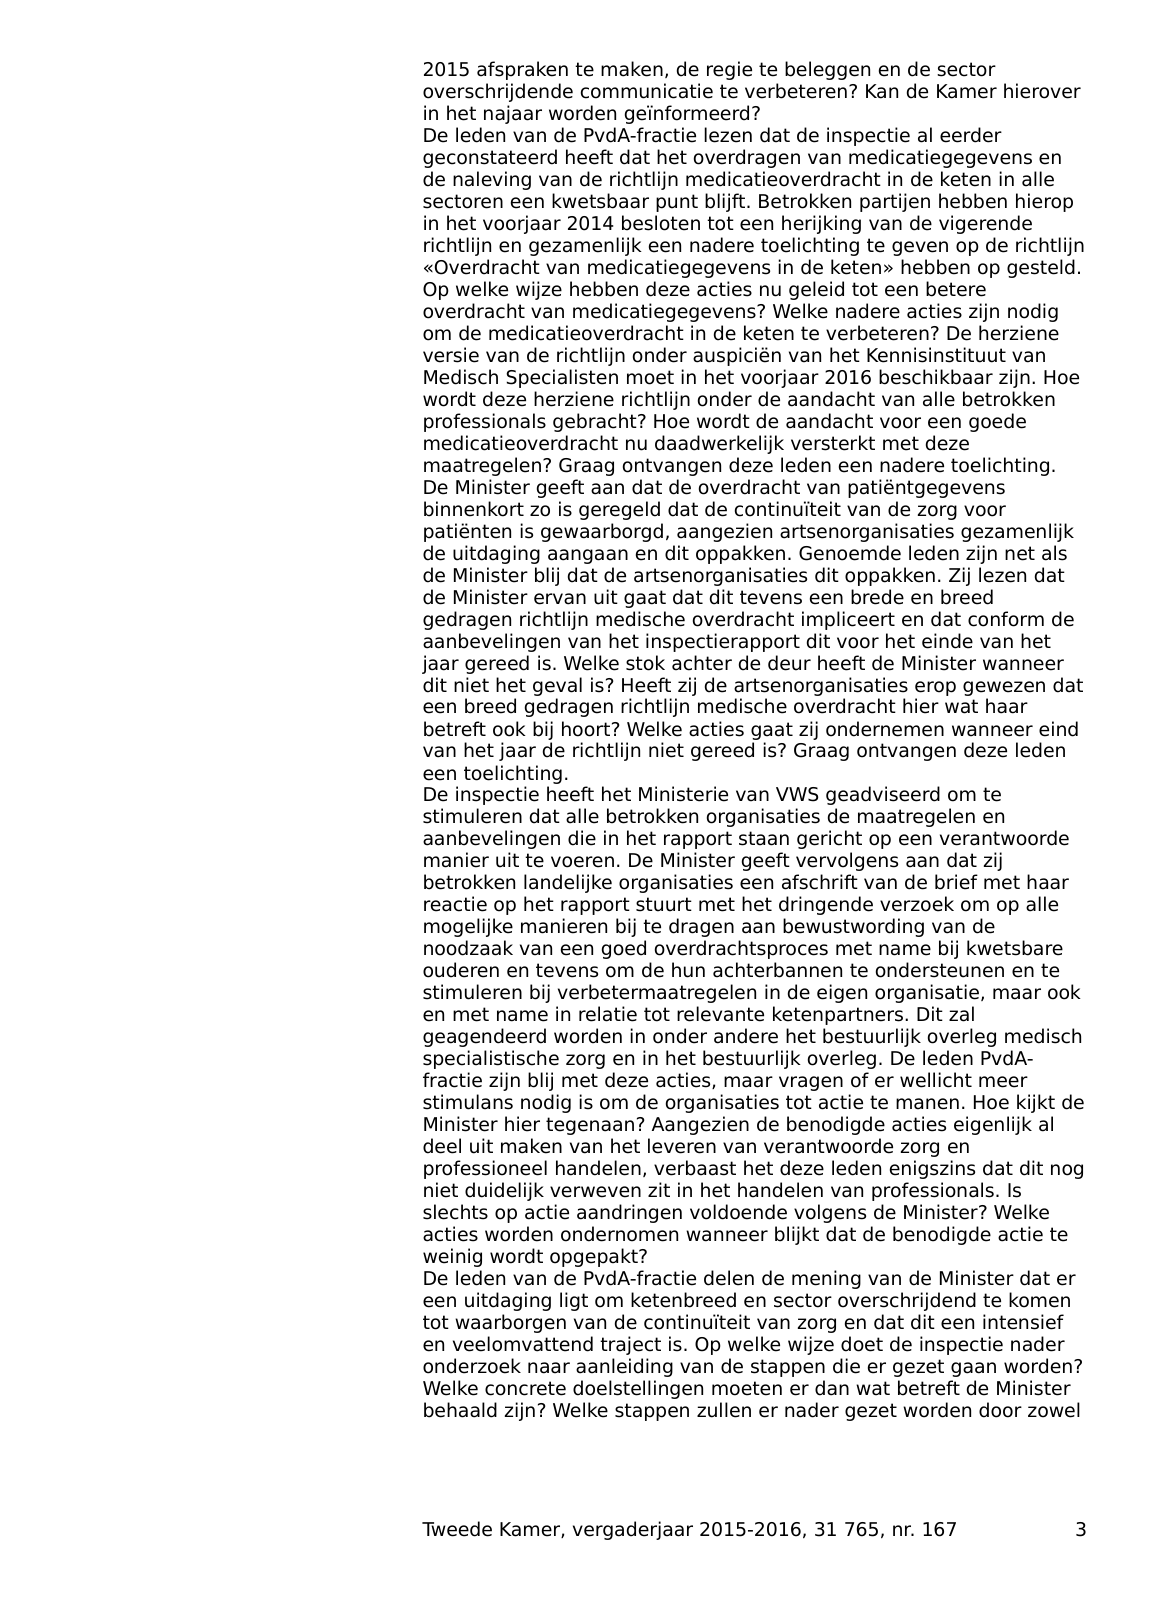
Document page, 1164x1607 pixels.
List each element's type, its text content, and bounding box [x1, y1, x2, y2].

text De leden van de PvdA-fractie lezen dat de inspectie al eerder geconstateerd heeft dat het overdragen van medicatiegegevens en de naleving van de richtlijn medicatieoverdracht in de keten in alle sectoren een kwetsbaar punt blijft. Betrokken partijen hebben hierop in het voorjaar 2014 besloten tot een herijking van de vigerende richtlijn en gezamenlijk een nadere toelichting te geven op de richtlijn «Overdracht van medicatiegegevens in de keten» hebben op gesteld. Op welke wijze hebben deze acties nu geleid tot een betere overdracht van medicatiegegevens? Welke nadere acties zijn nodig om de medicatieoverdracht in de keten te verbeteren? De herziene versie van de richtlijn onder auspiciën van het Kennisinstituut van Medisch Specialisten moet in het voorjaar 2016 beschikbaar zijn. Hoe wordt deze herziene richtlijn onder de aandacht van alle betrokken professionals gebracht? Hoe wordt de aandacht voor een goede medicatieoverdracht nu daadwerkelijk versterkt met deze maatregelen? Graag ontvangen deze leden een nadere toelichting. [422, 125, 1087, 477]
text 2015 afspraken te maken, de regie te beleggen en de sector overschrijdende communicatie te verbeteren? Kan de Kamer hierover in het najaar worden geïnformeerd? [422, 59, 1087, 125]
text De leden van de PvdA-fractie delen de mening van de Minister dat er een uitdaging ligt om ketenbreed en sector overschrijdend te komen tot waarborgen van de continuïteit van zorg en dat dit een intensief en veelomvattend traject is. Op welke wijze doet de inspectie nader onderzoek naar aanleiding van de stappen die er gezet gaan worden? Welke concrete doelstellingen moeten er dan wat betreft de Minister behaald zijn? Welke stappen zullen er nader gezet worden door zowel [422, 1268, 1087, 1422]
text De inspectie heeft het Ministerie van VWS geadviseerd om te stimuleren dat alle betrokken organisaties de maatregelen en aanbevelingen die in het rapport staan gericht op een verantwoorde manier uit te voeren. De Minister geeft vervolgens aan dat zij betrokken landelijke organisaties een afschrift van de brief met haar reactie op het rapport stuurt met het dringende verzoek om op alle mogelijke manieren bij te dragen aan bewustwording van de noodzaak van een goed overdrachtsproces met name bij kwetsbare ouderen en tevens om de hun achterbannen te ondersteunen en te stimuleren bij verbetermaatregelen in de eigen organisatie, maar ook en met name in relatie tot relevante ketenpartners. Dit zal geagendeerd worden in onder andere het bestuurlijk overleg medisch specialistische zorg en in het bestuurlijk overleg. De leden PvdA-fractie zijn blij met deze acties, maar vragen of er wellicht meer stimulans nodig is om de organisaties tot actie te manen. Hoe kijkt de Minister hier tegenaan? Aangezien de benodigde acties eigenlijk al deel uit maken van het leveren van verantwoorde zorg en professioneel handelen, verbaast het deze leden enigszins dat dit nog niet duidelijk verweven zit in het handelen van professionals. Is slechts op actie aandringen voldoende volgens de Minister? Welke acties worden ondernomen wanneer blijkt dat de benodigde actie te weinig wordt opgepakt? [422, 784, 1087, 1268]
text De Minister geeft aan dat de overdracht van patiëntgegevens binnenkort zo is geregeld dat de continuïteit van de zorg voor patiënten is gewaarborgd, aangezien artsenorganisaties gezamenlijk de uitdaging aangaan en dit oppakken. Genoemde leden zijn net als de Minister blij dat de artsenorganisaties dit oppakken. Zij lezen dat de Minister ervan uit gaat dat dit tevens een brede en breed gedragen richtlijn medische overdracht impliceert en dat conform de aanbevelingen van het inspectierapport dit voor het einde van het jaar gereed is. Welke stok achter de deur heeft de Minister wanneer dit niet het geval is? Heeft zij de artsenorganisaties erop gewezen dat een breed gedragen richtlijn medische overdracht hier wat haar betreft ook bij hoort? Welke acties gaat zij ondernemen wanneer eind van het jaar de richtlijn niet gereed is? Graag ontvangen deze leden een toelichting. [422, 477, 1087, 784]
